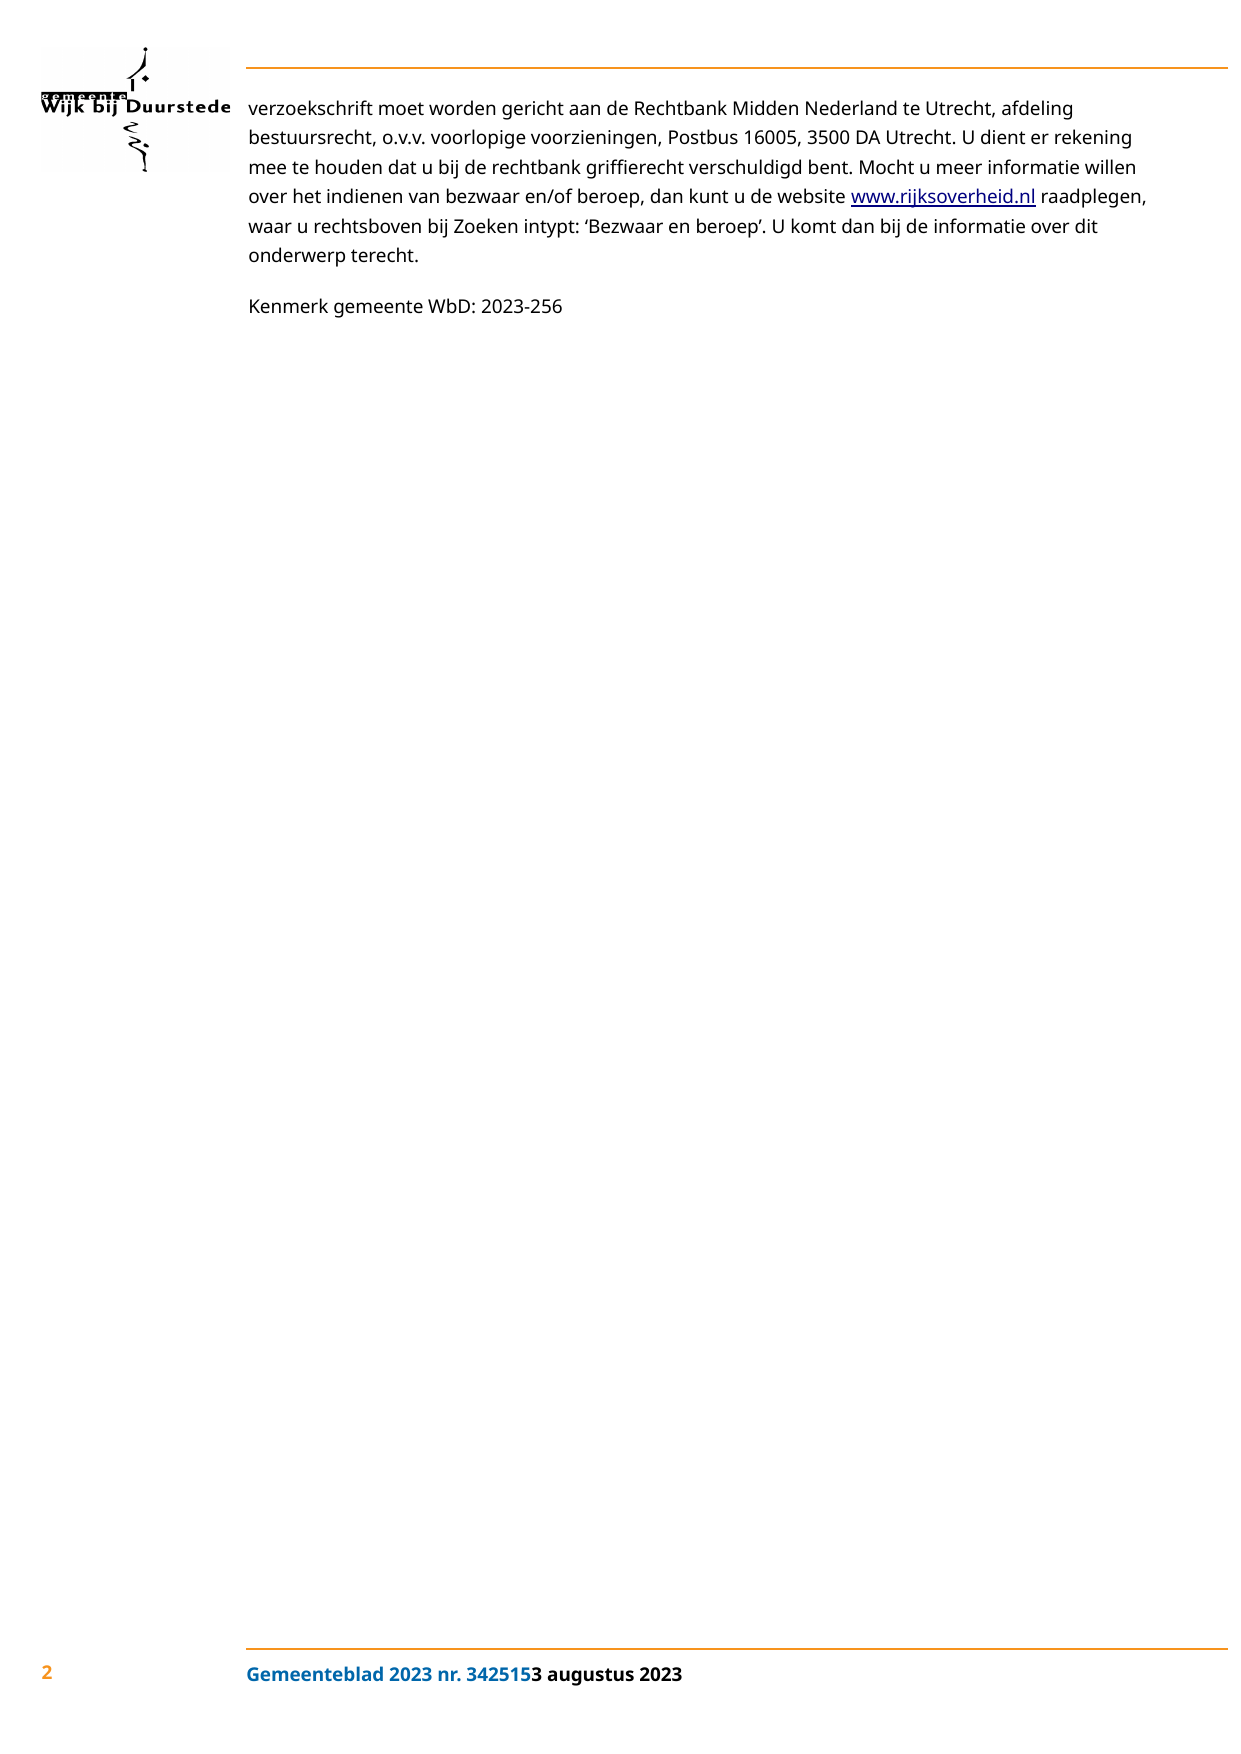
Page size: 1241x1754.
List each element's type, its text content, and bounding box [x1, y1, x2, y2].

text Kenmerk gemeente WbD: 2023-256 [248, 293, 1152, 319]
picture [41, 47, 231, 172]
text verzoekschrift moet worden gericht aan de Rechtbank Midden Nederland te Utrecht, afdeling bestuursrecht, o.v.v. voorlopige voorzieningen, Postbus 16005, 3500 DA Utrecht. U dient er rekening mee te houden dat u bij de rechtbank griffierecht verschuldigd bent. Mocht u meer informatie willen over het indienen van bezwaar en/of beroep, dan kunt u de website www.rijksoverheid.nl raadplegen, waar u rechtsboven bij Zoeken intypt: ‘Bezwaar en beroep’. U komt dan bij de informatie over dit onderwerp terecht. [248, 95, 1152, 268]
